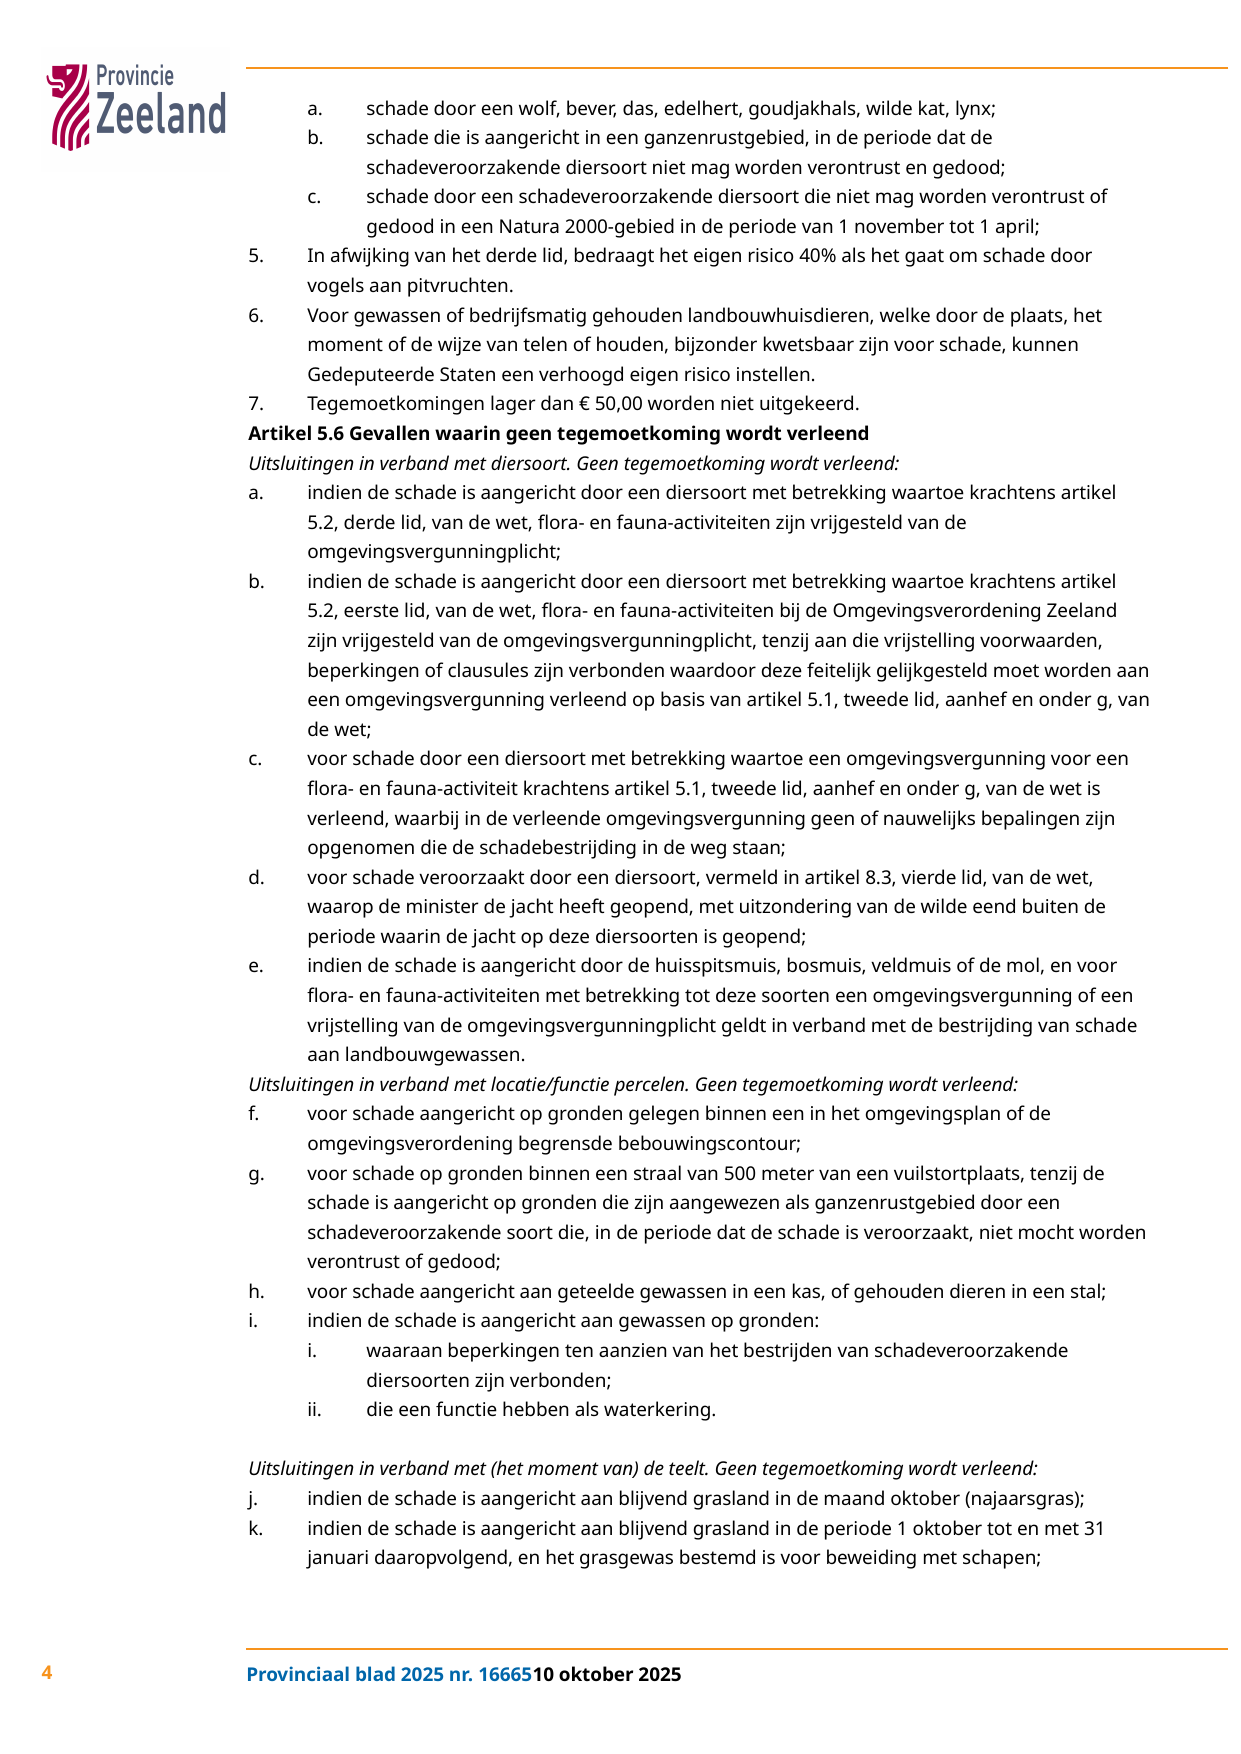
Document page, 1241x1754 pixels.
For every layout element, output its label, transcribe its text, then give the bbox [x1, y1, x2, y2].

list Tegemoetkomingen lager dan € 50,00 worden niet uitgekeerd. [248, 391, 1152, 416]
text Artikel 5.6 Gevallen waarin geen tegemoetkoming wordt verleend [248, 420, 1152, 446]
list Voor gewassen of bedrijfsmatig gehouden landbouwhuisdieren, welke door de plaats, het moment of de wijze van telen of houden, bijzonder kwetsbaar zijn voor schade, kunnen Gedeputeerde Staten een verhoogd eigen risico instellen. [248, 302, 1152, 387]
list voor schade door een diersoort met betrekking waartoe een omgevingsvergunning voor een flora- en fauna-activiteit krachtens artikel 5.1, tweede lid, aanhef en onder g, van de wet is verleend, waarbij in de verleende omgevingsvergunning geen of nauwelijks bepalingen zijn opgenomen die de schadebestrijding in de weg staan; [248, 746, 1152, 860]
list schade door een schadeveroorzakende diersoort die niet mag worden verontrust of gedood in een Natura 2000-gebied in de periode van 1 november tot 1 april; [307, 183, 1152, 239]
list waaraan beperkingen ten aanzien van het bestrijden van schadeveroorzakende diersoorten zijn verbonden; [307, 1337, 1152, 1393]
list schade die is aangericht in een ganzenrustgebied, in de periode dat de schadeveroorzakende diersoort niet mag worden verontrust en gedood; [307, 124, 1152, 180]
list voor schade op gronden binnen een straal van 500 meter van een vuilstortplaats, tenzij de schade is aangericht op gronden die zijn aangewezen als ganzenrustgebied door een schadeveroorzakende soort die, in de periode dat de schade is veroorzaakt, niet mocht worden verontrust of gedood; [248, 1160, 1152, 1274]
list In afwijking van het derde lid, bedraagt het eigen risico 40% als het gaat om schade door vogels aan pitvruchten. [248, 243, 1152, 298]
text Uitsluitingen in verband met locatie/functie percelen. Geen tegemoetkoming wordt verleend: [248, 1071, 1152, 1097]
list voor schade aangericht op gronden gelegen binnen een in het omgevingsplan of de omgevingsverordening begrensde bebouwingscontour; [248, 1101, 1152, 1156]
list die een functie hebben als waterkering. [307, 1396, 1152, 1422]
picture [41, 47, 231, 172]
list voor schade aangericht aan geteelde gewassen in een kas, of gehouden dieren in een stal; [248, 1278, 1152, 1304]
text Uitsluitingen in verband met (het moment van) de teelt. Geen tegemoetkoming wordt verleend: [248, 1456, 1152, 1481]
list voor schade veroorzaakt door een diersoort, vermeld in artikel 8.3, vierde lid, van de wet, waarop de minister de jacht heeft geopend, met uitzondering van de wilde eend buiten de periode waarin de jacht op deze diersoorten is geopend; [248, 864, 1152, 949]
list indien de schade is aangericht aan blijvend grasland in de maand oktober (najaarsgras); [248, 1485, 1152, 1511]
list indien de schade is aangericht door een diersoort met betrekking waartoe krachtens artikel 5.2, eerste lid, van de wet, flora- en fauna-activiteiten bij de Omgevingsverordening Zeeland zijn vrijgesteld van de omgevingsvergunningplicht, tenzij aan die vrijstelling voorwaarden, beperkingen of clausules zijn verbonden waardoor deze feitelijk gelijkgesteld moet worden aan een omgevingsvergunning verleend op basis van artikel 5.1, tweede lid, aanhef en onder g, van de wet; [248, 568, 1152, 742]
list indien de schade is aangericht door de huisspitsmuis, bosmuis, veldmuis of de mol, en voor flora- en fauna-activiteiten met betrekking tot deze soorten een omgevingsvergunning of een vrijstelling van de omgevingsvergunningplicht geldt in verband met de bestrijding van schade aan landbouwgewassen. [248, 953, 1152, 1067]
list indien de schade is aangericht aan gewassen op gronden: [248, 1308, 1152, 1333]
list indien de schade is aangericht door een diersoort met betrekking waartoe krachtens artikel 5.2, derde lid, van de wet, flora- en fauna-activiteiten zijn vrijgesteld van de omgevingsvergunningplicht; [248, 479, 1152, 564]
text Uitsluitingen in verband met diersoort. Geen tegemoetkoming wordt verleend: [248, 450, 1152, 476]
list schade door een wolf, bever, das, edelhert, goudjakhals, wilde kat, lynx; [307, 95, 1152, 121]
list indien de schade is aangericht aan blijvend grasland in de periode 1 oktober tot en met 31 januari daaropvolgend, en het grasgewas bestemd is voor beweiding met schapen; [248, 1515, 1152, 1570]
